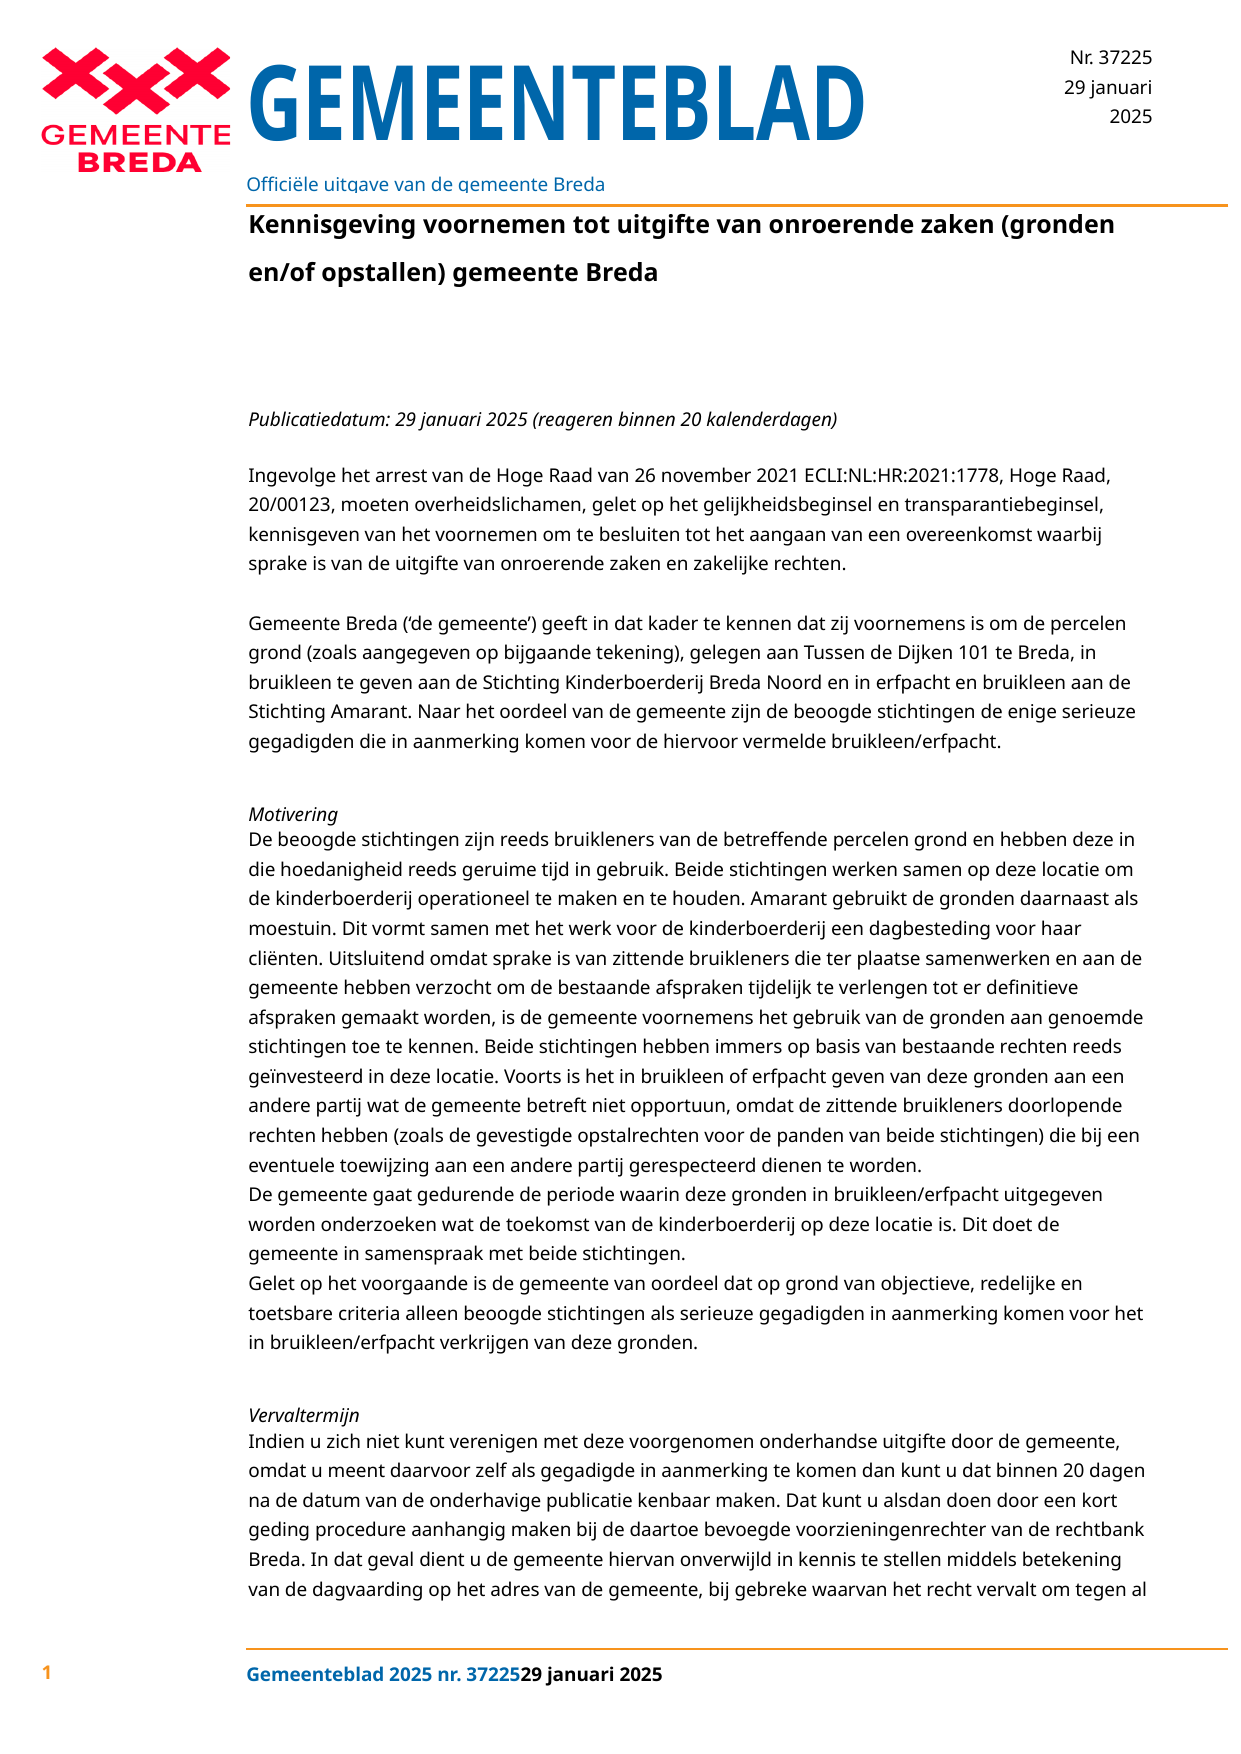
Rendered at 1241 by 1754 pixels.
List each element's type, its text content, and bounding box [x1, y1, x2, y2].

text Gemeente Breda (‘de gemeente’) geeft in dat kader te kennen dat zij voornemens is om de percelen grond (zoals aangegeven op bijgaande tekening), gelegen aan Tussen de Dijken 101 te Breda, in bruikleen te geven aan de Stichting Kinderboerderij Breda Noord en in erfpacht en bruikleen aan de Stichting Amarant. Naar het oordeel van de gemeente zijn de beoogde stichtingen de enige serieuze gegadigden die in aanmerking komen voor de hiervoor vermelde bruikleen/erfpacht. [248, 610, 1152, 754]
text Motivering [248, 801, 1152, 826]
text Ingevolge het arrest van de Hoge Raad van 26 november 2021 ECLI:NL:HR:2021:1778, Hoge Raad, 20/00123, moeten overheidslichamen, gelet op het gelijkheidsbeginsel en transparantiebeginsel, kennisgeven van het voornemen om te besluiten tot het aangaan van een overeenkomst waarbij sprake is van de uitgifte van onroerende zaken en zakelijke rechten. [248, 462, 1152, 576]
text Publicatiedatum: 29 januari 2025 (reageren binnen 20 kalenderdagen) [248, 406, 1152, 432]
text Indien u zich niet kunt verenigen met deze voorgenomen onderhandse uitgifte door de gemeente, omdat u meent daarvoor zelf als gegadigde in aanmerking te komen dan kunt u dat binnen 20 dagen na de datum van de onderhavige publicatie kenbaar maken. Dat kunt u alsdan doen door een kort geding procedure aanhangig maken bij de daartoe bevoegde voorzieningenrechter van de rechtbank Breda. In dat geval dient u de gemeente hiervan onverwijld in kennis te stellen middels betekening van de dagvaarding op het adres van de gemeente, bij gebreke waarvan het recht vervalt om tegen al [248, 1428, 1152, 1601]
text De gemeente gaat gedurende de periode waarin deze gronden in bruikleen/erfpacht uitgegeven worden onderzoeken wat de toekomst van de kinderboerderij op deze locatie is. Dit doet de gemeente in samenspraak met beide stichtingen. [248, 1181, 1152, 1266]
picture [41, 47, 231, 172]
text De beoogde stichtingen zijn reeds bruikleners van de betreffende percelen grond en hebben deze in die hoedanigheid reeds geruime tijd in gebruik. Beide stichtingen werken samen op deze locatie om de kinderboerderij operationeel te maken en te houden. Amarant gebruikt de gronden daarnaast als moestuin. Dit vormt samen met het werk voor de kinderboerderij een dagbesteding voor haar cliënten. Uitsluitend omdat sprake is van zittende bruikleners die ter plaatse samenwerken en aan de gemeente hebben verzocht om de bestaande afspraken tijdelijk te verlengen tot er definitieve afspraken gemaakt worden, is de gemeente voornemens het gebruik van de gronden aan genoemde stichtingen toe te kennen. Beide stichtingen hebben immers op basis van bestaande rechten reeds geïnvesteerd in deze locatie. Voorts is het in bruikleen of erfpacht geven van deze gronden aan een andere partij wat de gemeente betreft niet opportuun, omdat de zittende bruikleners doorlopende rechten hebben (zoals de gevestigde opstalrechten voor de panden van beide stichtingen) die bij een eventuele toewijzing aan een andere partij gerespecteerd dienen te worden. [248, 826, 1152, 1178]
text Vervaltermijn [248, 1402, 1152, 1428]
text Kennisgeving voornemen tot uitgifte van onroerende zaken (gronden en/of opstallen) gemeente Breda [248, 207, 1152, 288]
text Gelet op het voorgaande is de gemeente van oordeel dat op grond van objectieve, redelijke en toetsbare criteria alleen beoogde stichtingen als serieuze gegadigden in aanmerking komen voor het in bruikleen/erfpacht verkrijgen van deze gronden. [248, 1270, 1152, 1355]
